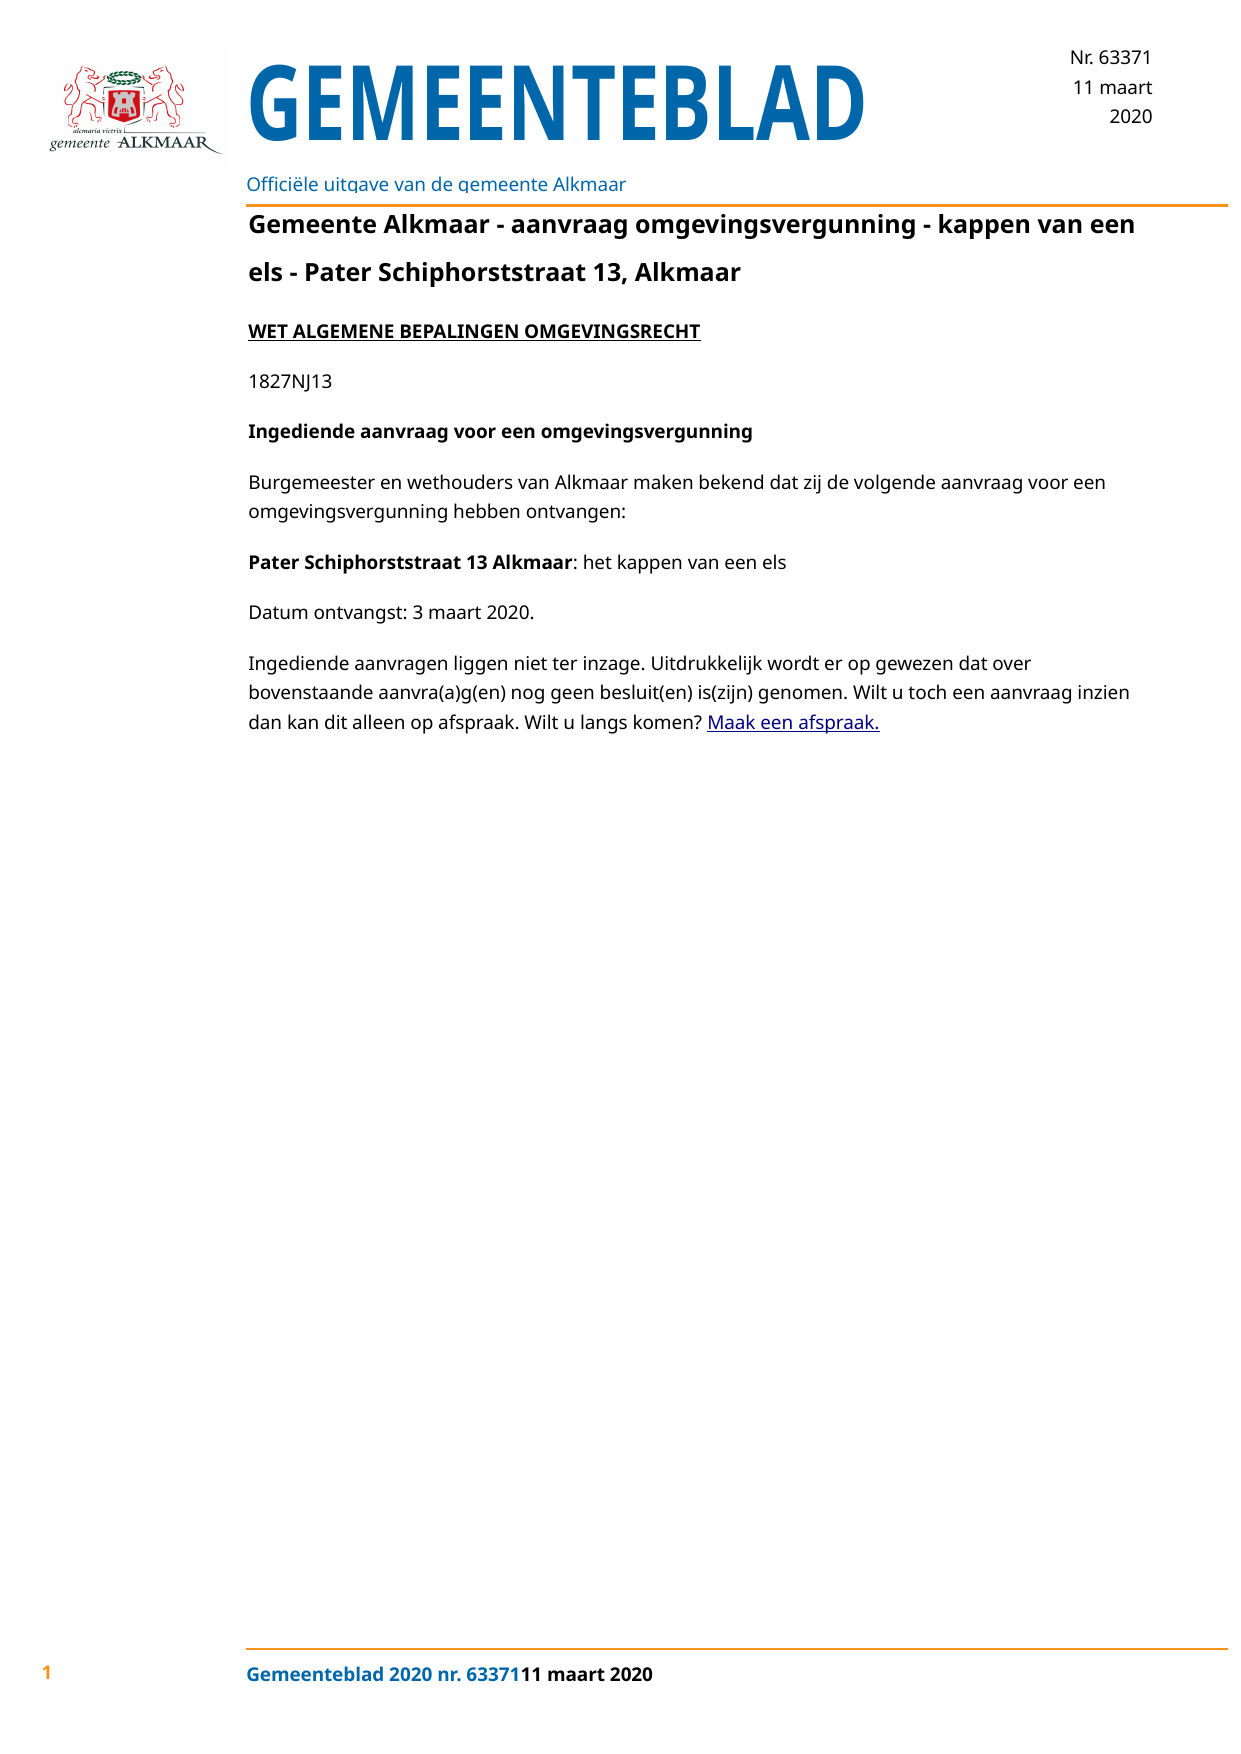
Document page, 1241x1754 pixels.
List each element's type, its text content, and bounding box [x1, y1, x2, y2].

picture [41, 47, 231, 172]
text 1827NJ13 [248, 368, 1152, 394]
text WET ALGEMENE BEPALINGEN OMGEVINGSRECHT [248, 318, 1152, 344]
text Burgemeester en wethouders van Alkmaar maken bekend dat zij de volgende aanvraag voor een omgevingsvergunning hebben ontvangen: [248, 469, 1152, 524]
text Ingediende aanvraag voor een omgevingsvergunning [248, 419, 1152, 444]
text Gemeente Alkmaar - aanvraag omgevingsvergunning - kappen van een els - Pater Schiphorststraat 13, Alkmaar [248, 207, 1152, 288]
text Datum ontvangst: 3 maart 2020. [248, 599, 1152, 625]
text Pater Schiphorststraat 13 Alkmaar: het kappen van een els [248, 549, 1152, 575]
text Ingediende aanvragen liggen niet ter inzage. Uitdrukkelijk wordt er op gewezen dat over bovenstaande aanvra(a)g(en) nog geen besluit(en) is(zijn) genomen. Wilt u toch een aanvraag inzien dan kan dit alleen op afspraak. Wilt u langs komen? Maak een afspraak. [248, 650, 1152, 735]
